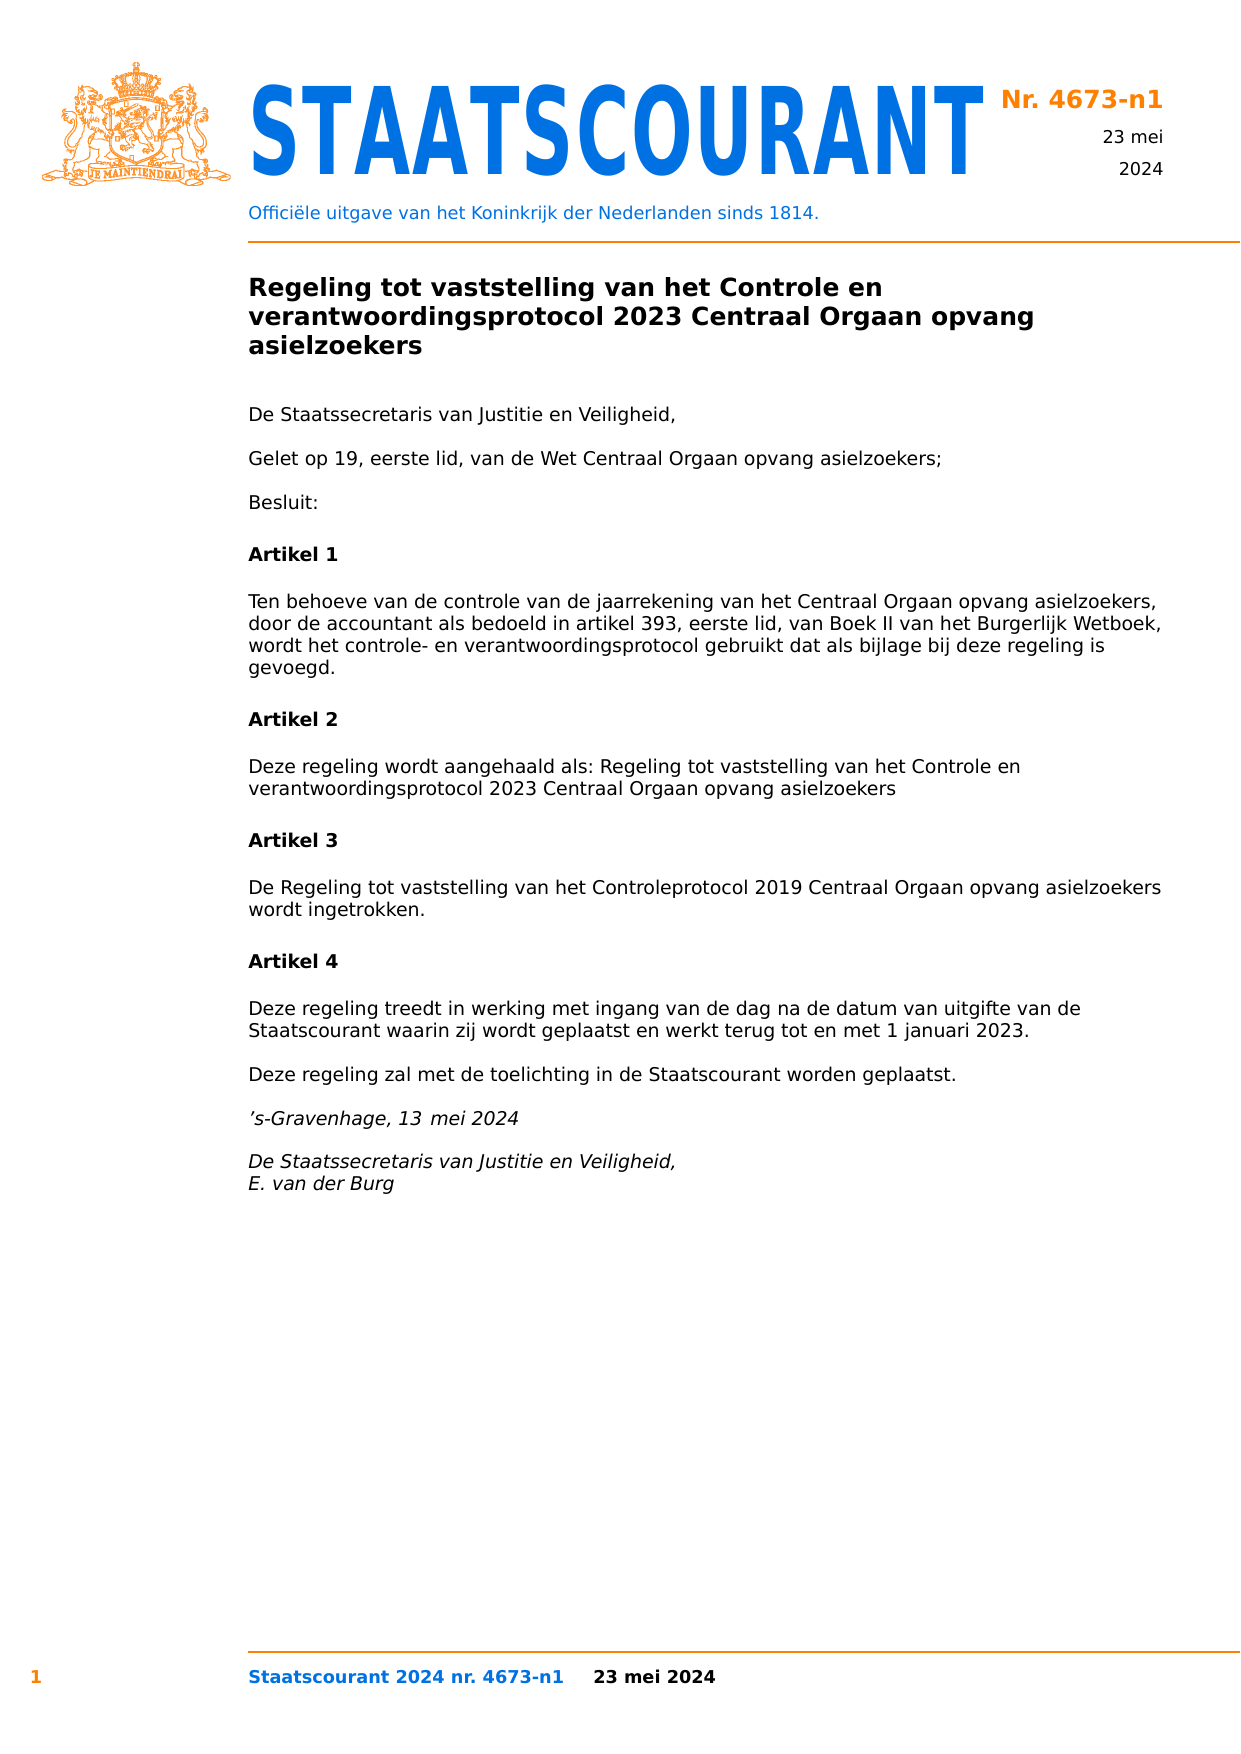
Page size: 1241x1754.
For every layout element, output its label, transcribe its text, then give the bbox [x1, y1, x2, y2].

text ’s-Gravenhage, 13 mei 2024 [248, 1107, 1163, 1129]
table_header Nr. 4673-n1 [998, 62, 1240, 121]
text De Regeling tot vaststelling van het Controleprotocol 2019 Centraal Orgaan opvang asielzoekers wordt ingetrokken. [248, 877, 1163, 921]
subtitle Artikel 2 [248, 709, 1163, 731]
table_cell 23 mei [998, 121, 1240, 153]
text De Staatssecretaris van Justitie en Veiligheid, [248, 404, 1163, 426]
table_header [25, 62, 248, 241]
table_cell Officiële uitgave van het Koninkrijk der Nederlanden sinds 1814. [248, 203, 1240, 241]
subtitle Artikel 4 [248, 951, 1163, 973]
picture [41, 62, 231, 186]
text Deze regeling treedt in werking met ingang van de dag na de datum van uitgifte van de Staatscourant waarin zij wordt geplaatst en werkt terug tot en met 1 januari 2023. [248, 998, 1163, 1042]
subtitle Artikel 3 [248, 830, 1163, 852]
text De Staatssecretaris van Justitie en Veiligheid, E. van der Burg [248, 1151, 1163, 1195]
text Deze regeling zal met de toelichting in de Staatscourant worden geplaatst. [248, 1063, 1163, 1086]
table_header STAATSCOURANT [248, 62, 998, 203]
text Deze regeling wordt aangehaald als: Regeling tot vaststelling van het Controle en verantwoordingsprotocol 2023 Centraal Orgaan opvang asielzoekers [248, 756, 1163, 800]
subtitle Regeling tot vaststelling van het Controle en verantwoordingsprotocol 2023 Centraal Orgaan opvang asielzoekers [248, 273, 1163, 361]
table_cell 2024 [998, 153, 1240, 203]
text Ten behoeve van de controle van de jaarrekening van het Centraal Orgaan opvang asielzoekers, door de accountant als bedoeld in artikel 393, eerste lid, van Boek II van het Burgerlijk Wetboek, wordt het controle- en verantwoordingsprotocol gebruikt dat als bijlage bij deze regeling is gevoegd. [248, 591, 1163, 679]
text Gelet op 19, eerste lid, van de Wet Centraal Orgaan opvang asielzoekers; [248, 448, 1163, 470]
text Besluit: [248, 492, 1163, 514]
subtitle Artikel 1 [248, 544, 1163, 566]
